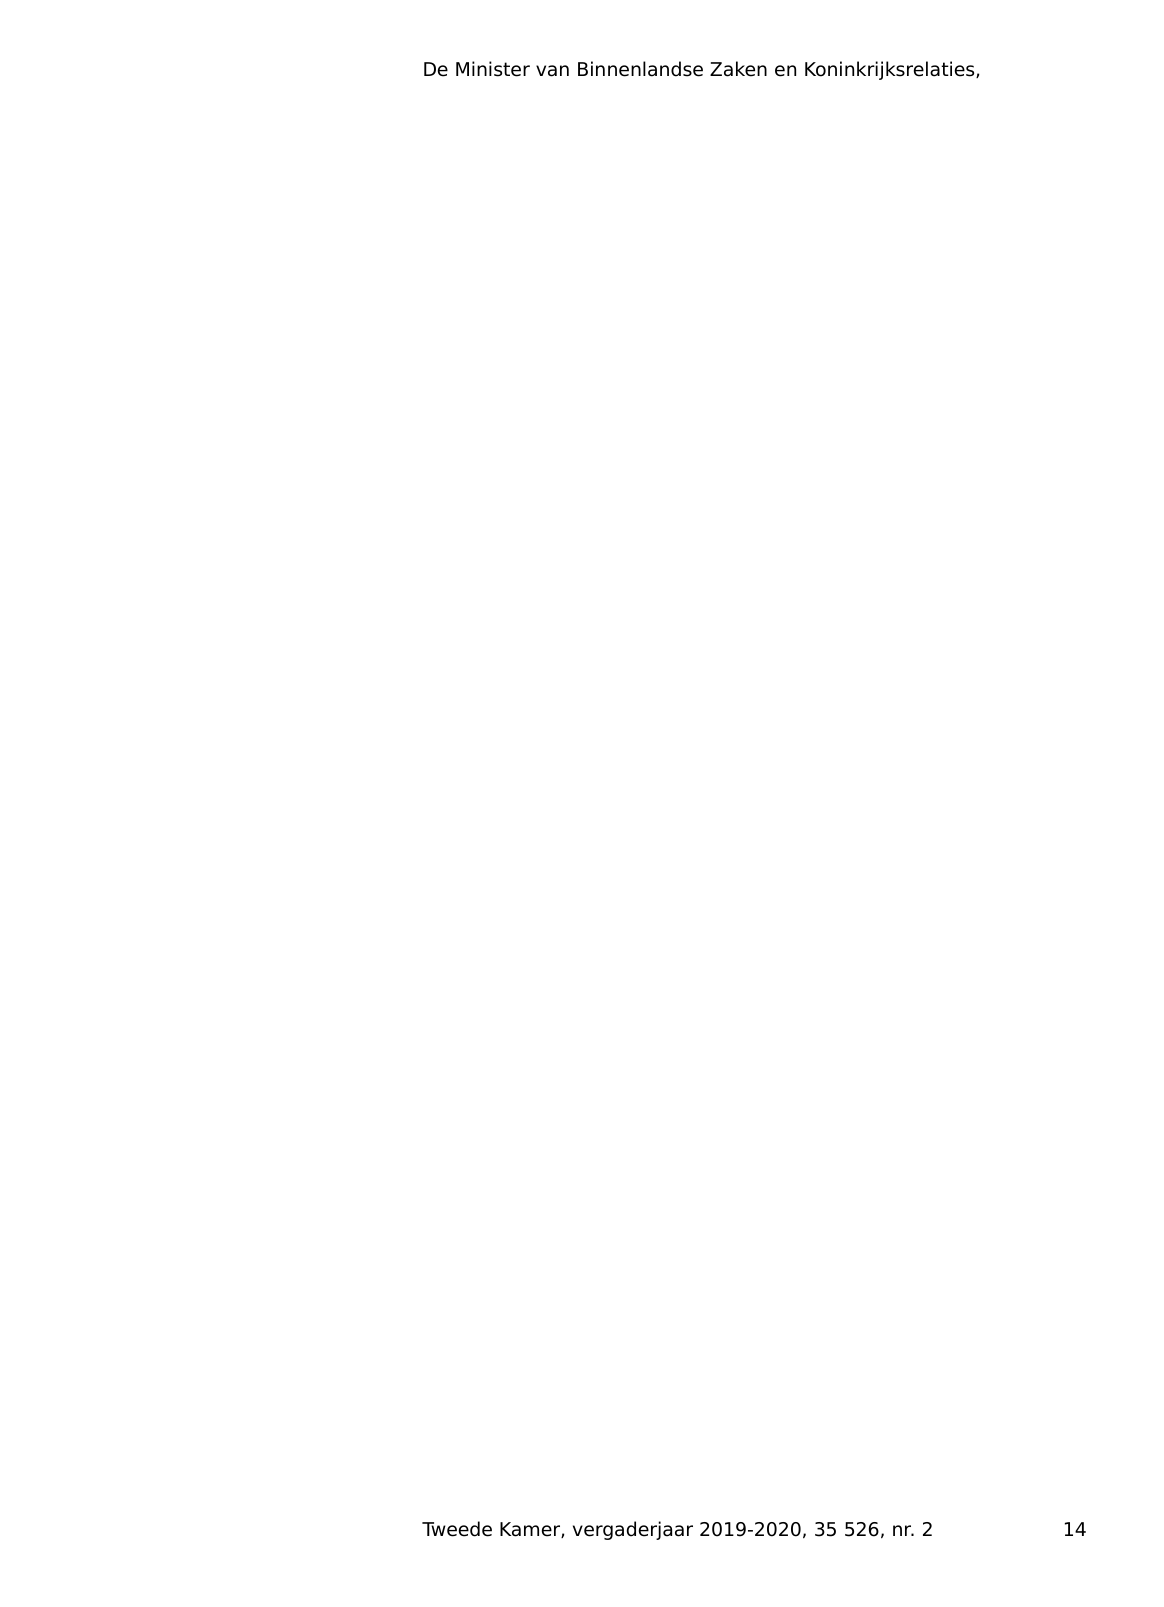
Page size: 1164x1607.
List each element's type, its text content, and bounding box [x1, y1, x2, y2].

text De Minister van Binnenlandse Zaken en Koninkrijksrelaties, [422, 59, 1087, 81]
